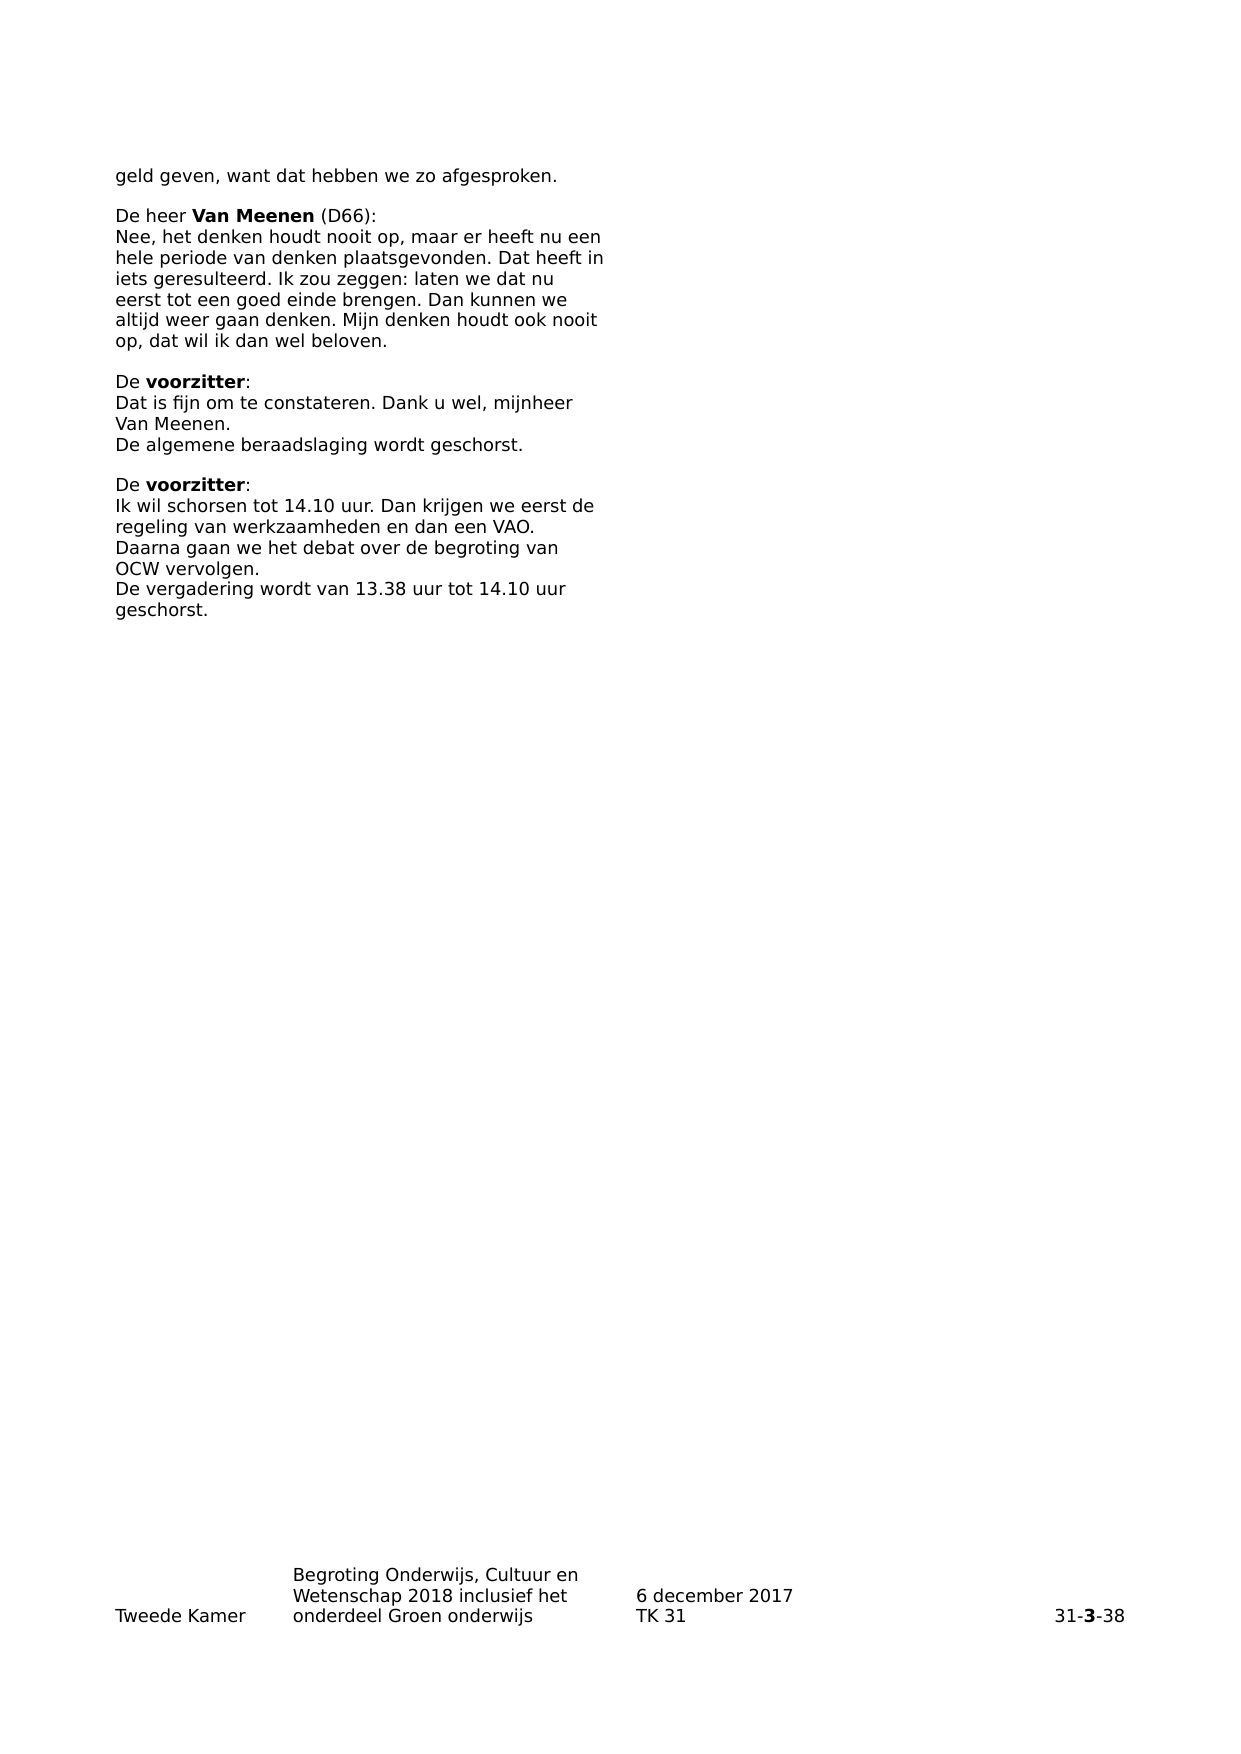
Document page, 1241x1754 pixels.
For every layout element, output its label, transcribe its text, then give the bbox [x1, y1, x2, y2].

text De vergadering wordt van 13.38 uur tot 14.10 uur geschorst. [115, 579, 605, 621]
text geld geven, want dat hebben we zo afgesproken. [115, 165, 605, 186]
text Ik wil schorsen tot 14.10 uur. Dan krijgen we eerst de regeling van werkzaamheden en dan een VAO. Daarna gaan we het debat over de begroting van OCW vervolgen. [115, 496, 605, 579]
text De heer Van Meenen (D66): [115, 206, 605, 227]
text De algemene beraadslaging wordt geschorst. [115, 434, 605, 455]
text De voorzitter: [115, 475, 605, 496]
text Dat is fijn om te constateren. Dank u wel, mijnheer Van Meenen. [115, 393, 605, 434]
text De voorzitter: [115, 372, 605, 393]
text Nee, het denken houdt nooit op, maar er heeft nu een hele periode van denken plaatsgevonden. Dat heeft in iets geresulteerd. Ik zou zeggen: laten we dat nu eerst tot een goed einde brengen. Dan kunnen we altijd weer gaan denken. Mijn denken houdt ook nooit op, dat wil ik dan wel beloven. [115, 227, 605, 352]
